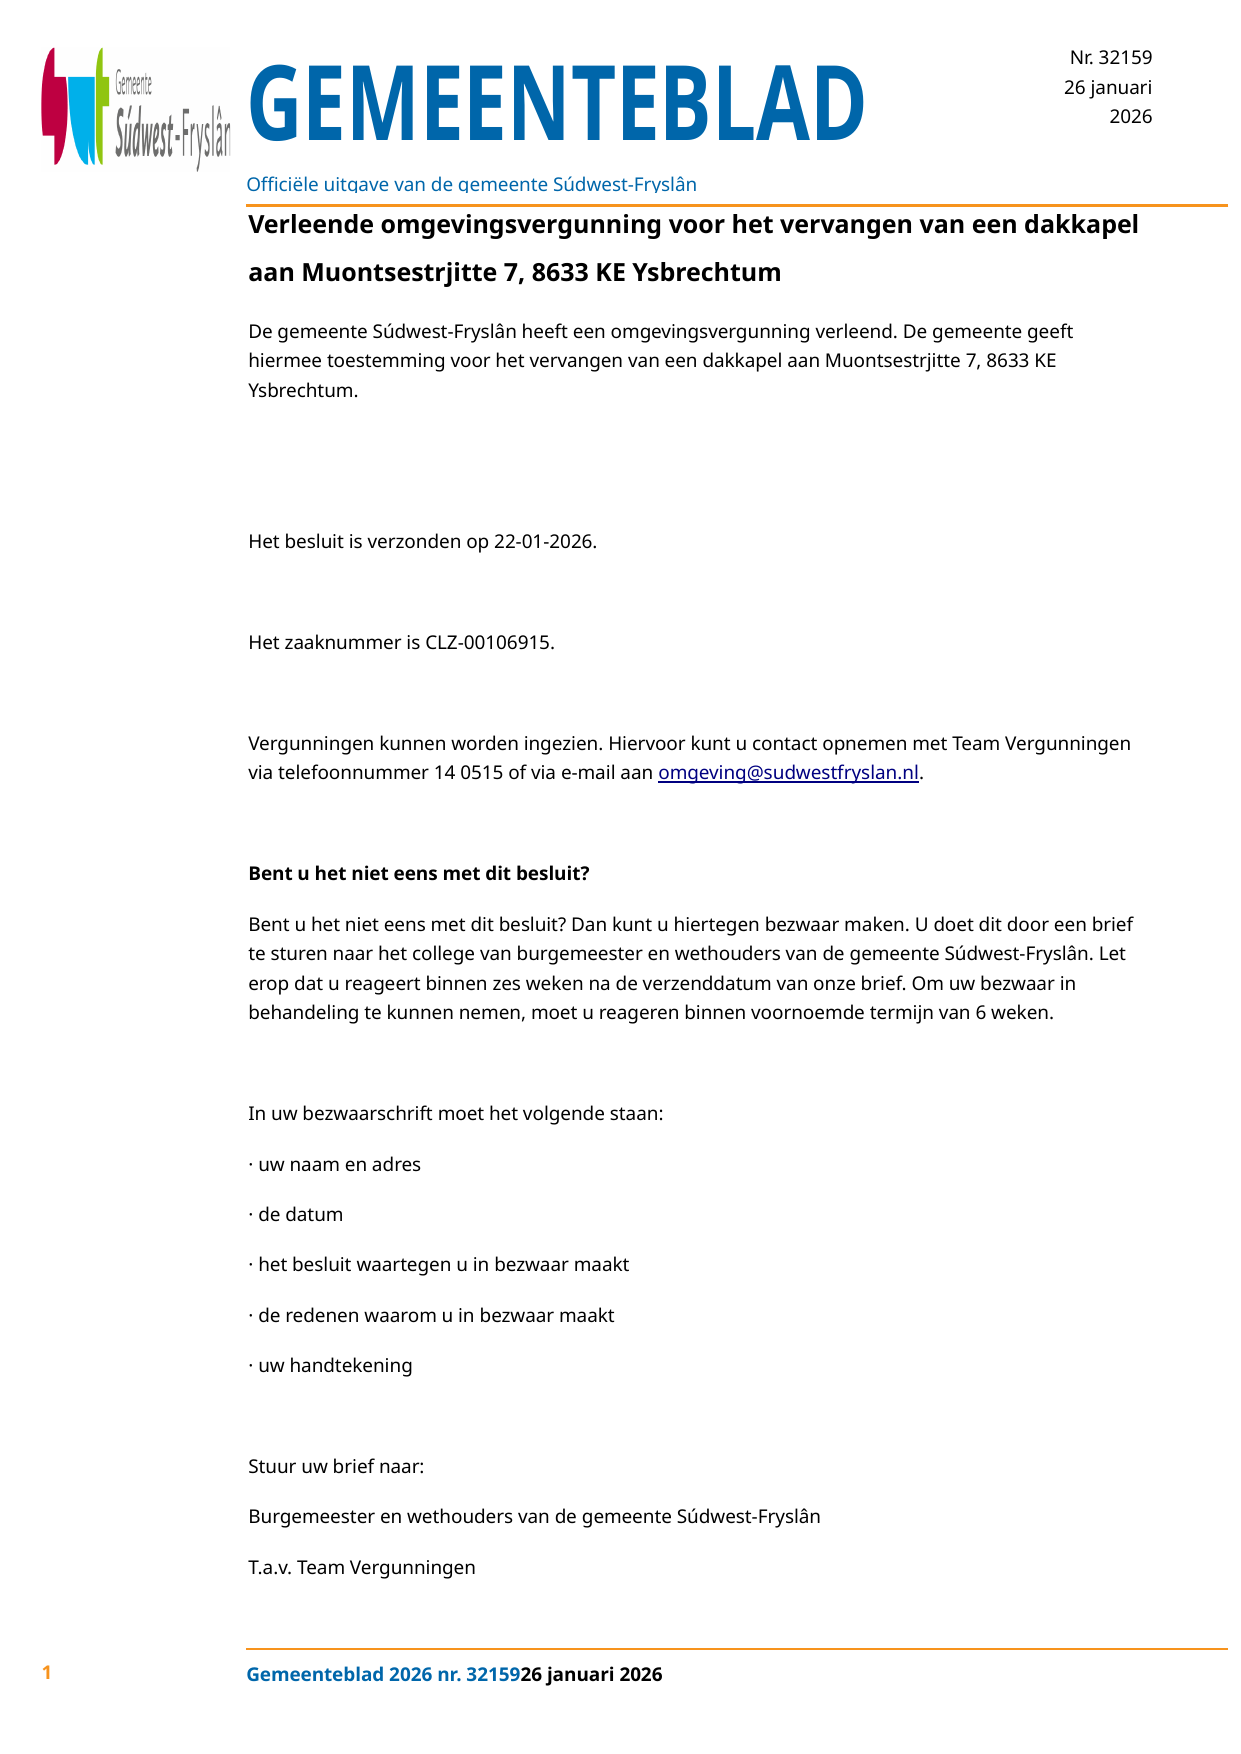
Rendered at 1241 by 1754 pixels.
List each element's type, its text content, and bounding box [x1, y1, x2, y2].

text De gemeente Súdwest-Fryslân heeft een omgevingsvergunning verleend. De gemeente geeft hiermee toestemming voor het vervangen van een dakkapel aan Muontsestrjitte 7, 8633 KE Ysbrechtum. [248, 318, 1152, 403]
text · de datum [248, 1201, 1152, 1227]
text Bent u het niet eens met dit besluit? [248, 860, 1152, 886]
text Vergunningen kunnen worden ingezien. Hiervoor kunt u contact opnemen met Team Vergunningen via telefoonnummer 14 0515 of via e-mail aan omgeving@sudwestfryslan.nl. [248, 730, 1152, 785]
text Verleende omgevingsvergunning voor het vervangen van een dakkapel aan Muontsestrjitte 7, 8633 KE Ysbrechtum [248, 207, 1152, 288]
text T.a.v. Team Vergunningen [248, 1554, 1152, 1580]
picture [41, 47, 231, 172]
text · de redenen waarom u in bezwaar maakt [248, 1302, 1152, 1328]
text Stuur uw brief naar: [248, 1453, 1152, 1479]
text · het besluit waartegen u in bezwaar maakt [248, 1252, 1152, 1277]
text In uw bezwaarschrift moet het volgende staan: [248, 1100, 1152, 1126]
text · uw naam en adres [248, 1151, 1152, 1177]
text Het besluit is verzonden op 22-01-2026. [248, 528, 1152, 554]
text Burgemeester en wethouders van de gemeente Súdwest-Fryslân [248, 1504, 1152, 1529]
text Bent u het niet eens met dit besluit? Dan kunt u hiertegen bezwaar maken. U doet dit door een brief te sturen naar het college van burgemeester en wethouders van de gemeente Súdwest-Fryslân. Let erop dat u reageert binnen zes weken na de verzenddatum van onze brief. Om uw bezwaar in behandeling te kunnen nemen, moet u reageren binnen voornoemde termijn van 6 weken. [248, 911, 1152, 1025]
text · uw handtekening [248, 1352, 1152, 1378]
text Het zaaknummer is CLZ-00106915. [248, 629, 1152, 655]
